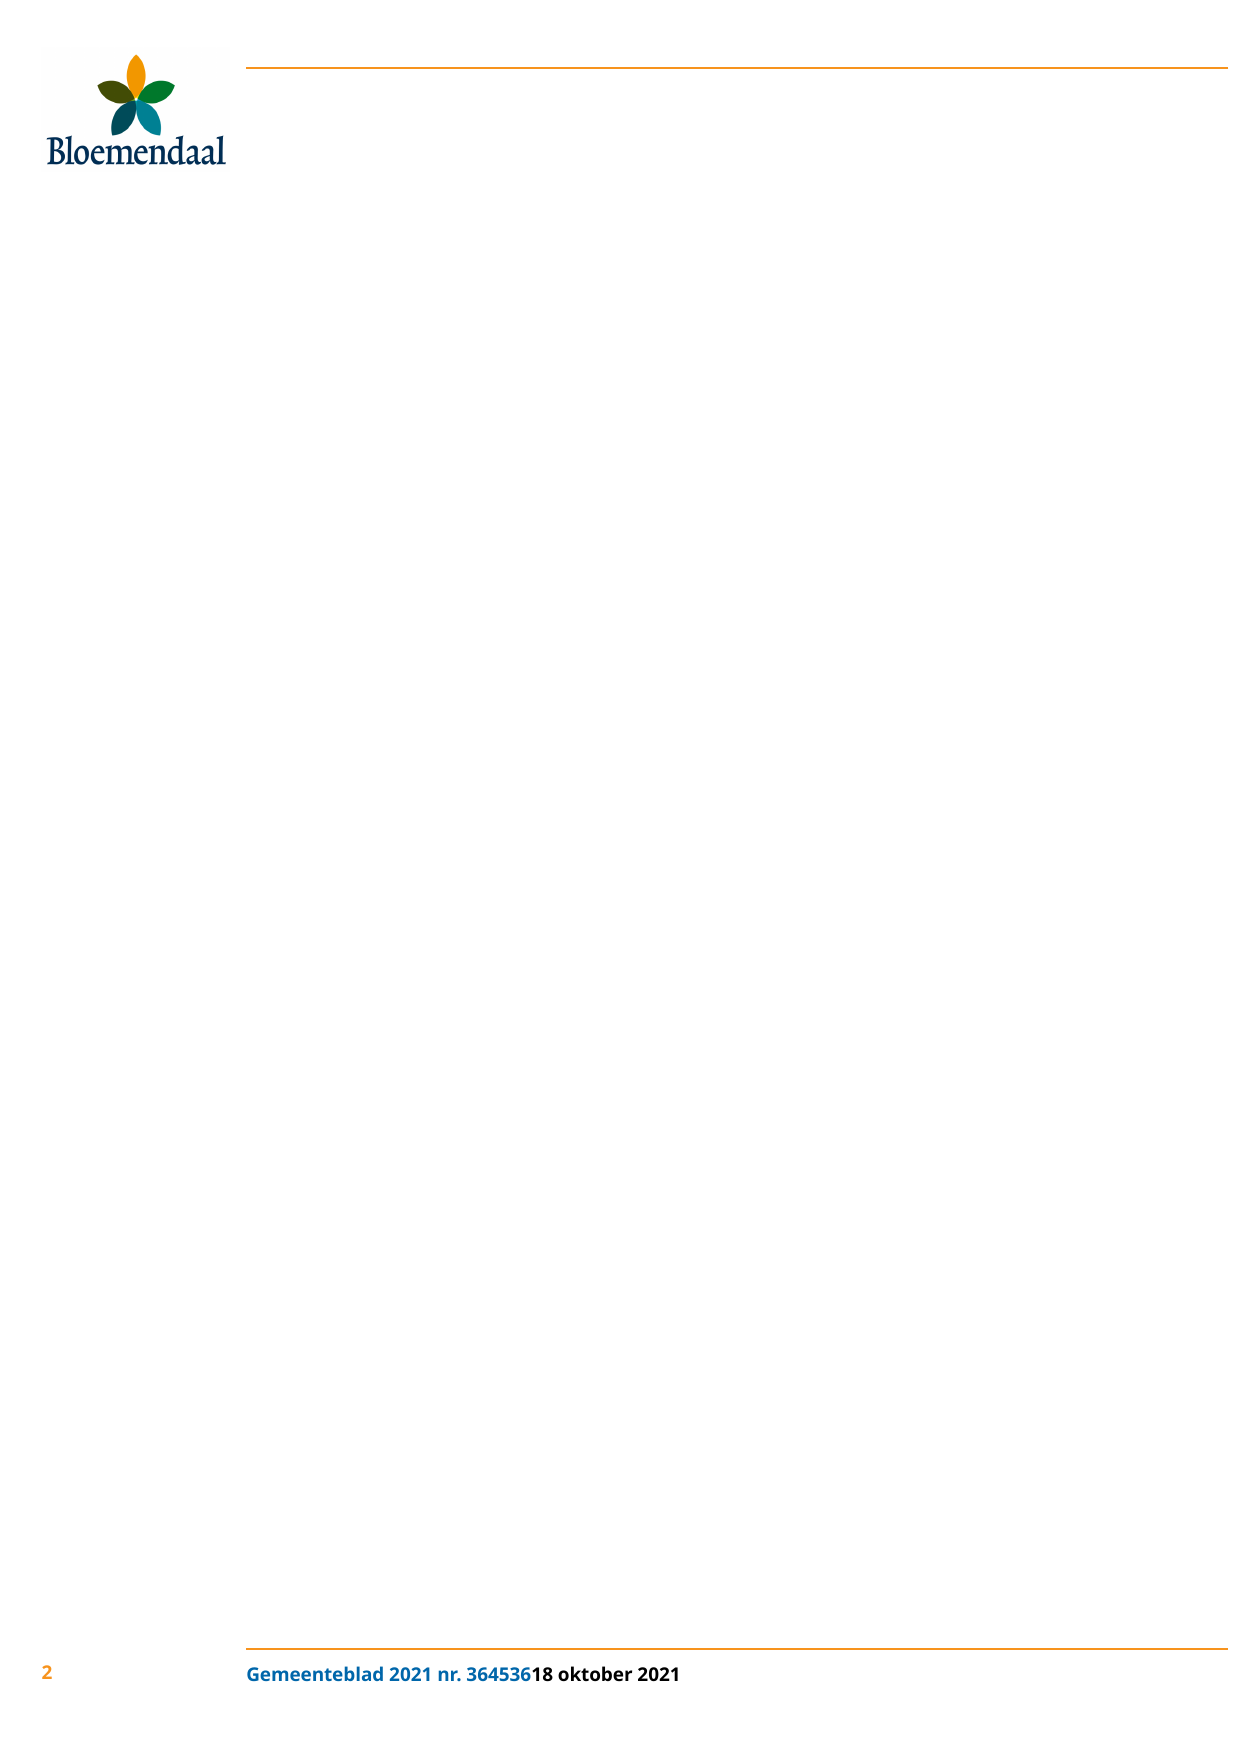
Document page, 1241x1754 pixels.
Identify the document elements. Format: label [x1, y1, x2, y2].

picture [41, 47, 231, 172]
